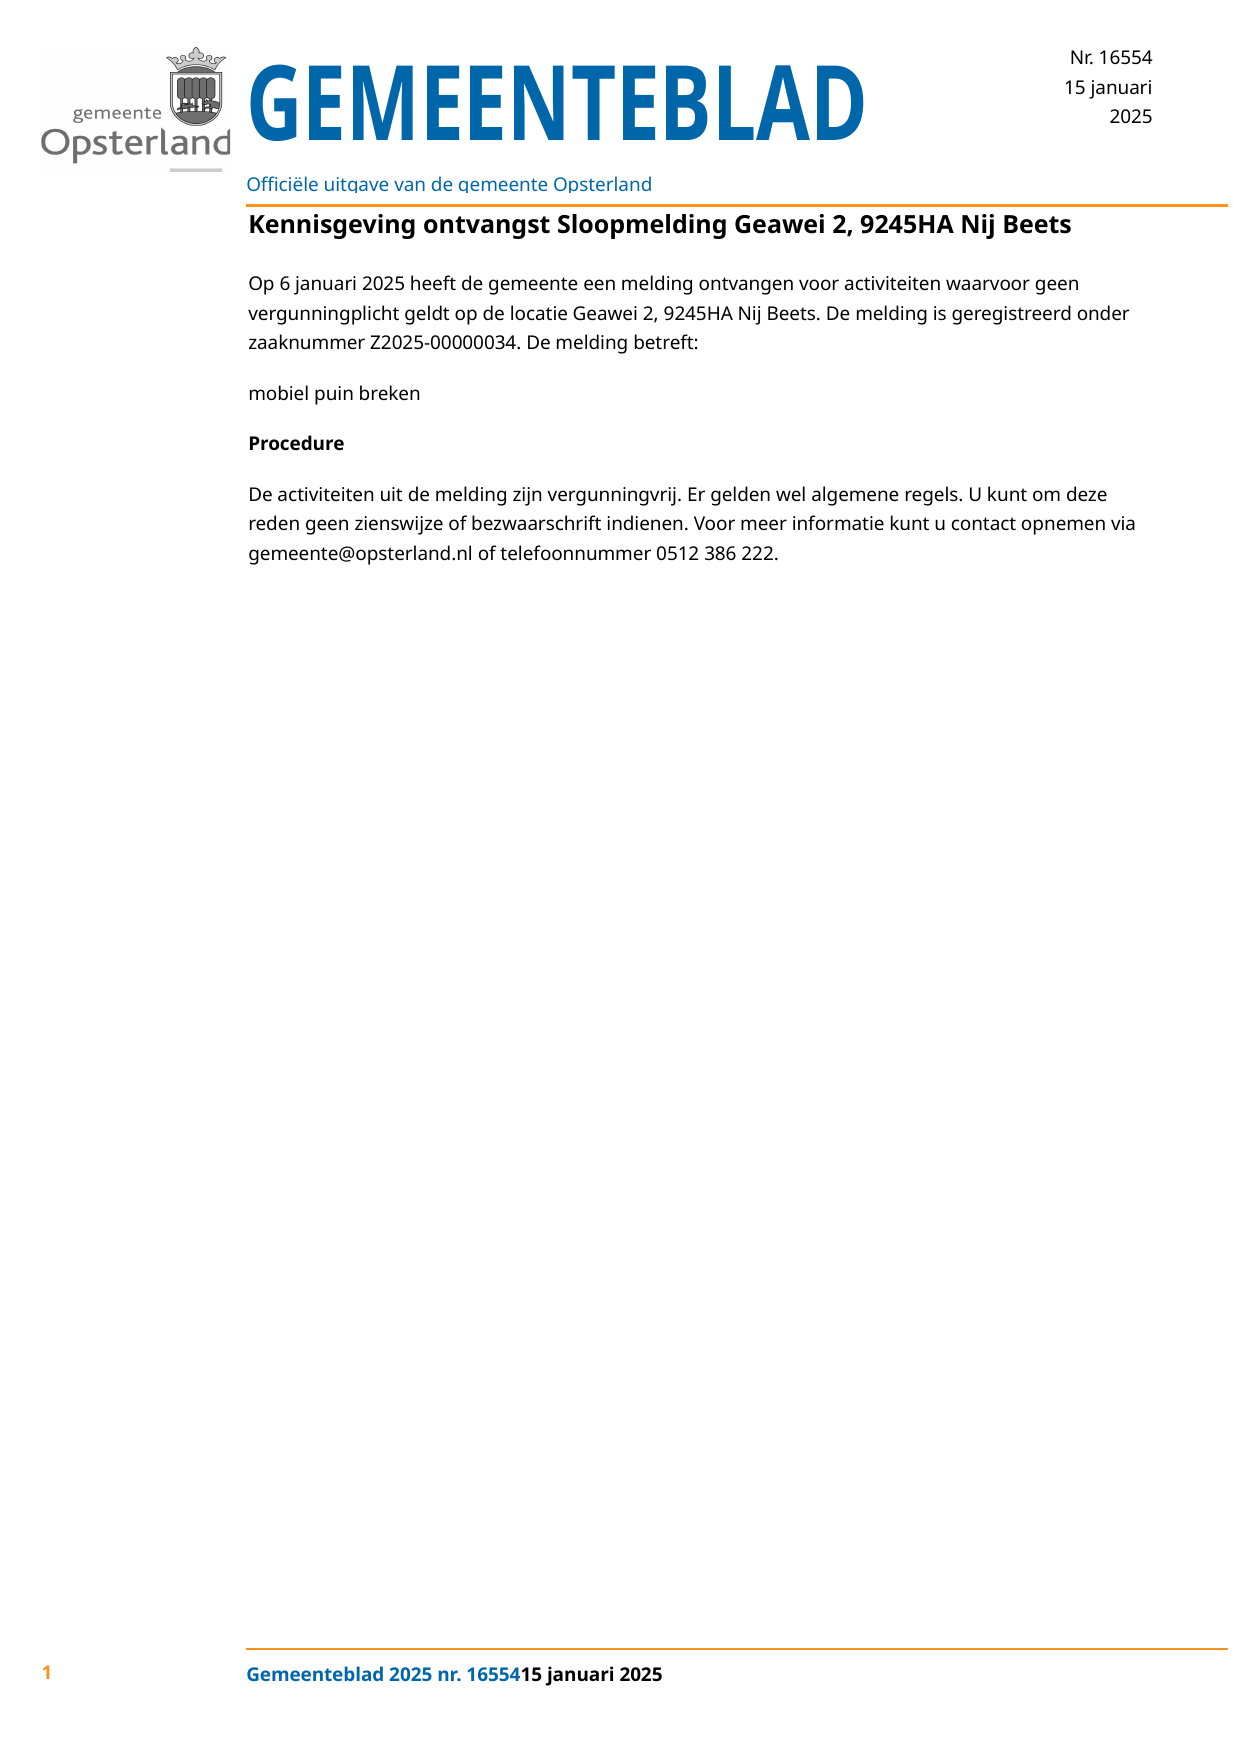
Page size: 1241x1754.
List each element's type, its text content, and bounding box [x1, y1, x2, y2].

text Procedure [248, 430, 1152, 456]
picture [41, 47, 231, 172]
text Op 6 januari 2025 heeft de gemeente een melding ontvangen voor activiteiten waarvoor geen vergunningplicht geldt op de locatie Geawei 2, 9245HA Nij Beets. De melding is geregistreerd onder zaaknummer Z2025-00000034. De melding betreft: [248, 270, 1152, 355]
text De activiteiten uit de melding zijn vergunningvrij. Er gelden wel algemene regels. U kunt om deze reden geen zienswijze of bezwaarschrift indienen. Voor meer informatie kunt u contact opnemen via gemeente@opsterland.nl of telefoonnummer 0512 386 222. [248, 481, 1152, 566]
text mobiel puin breken [248, 380, 1152, 406]
text Kennisgeving ontvangst Sloopmelding Geawei 2, 9245HA Nij Beets [248, 207, 1152, 241]
